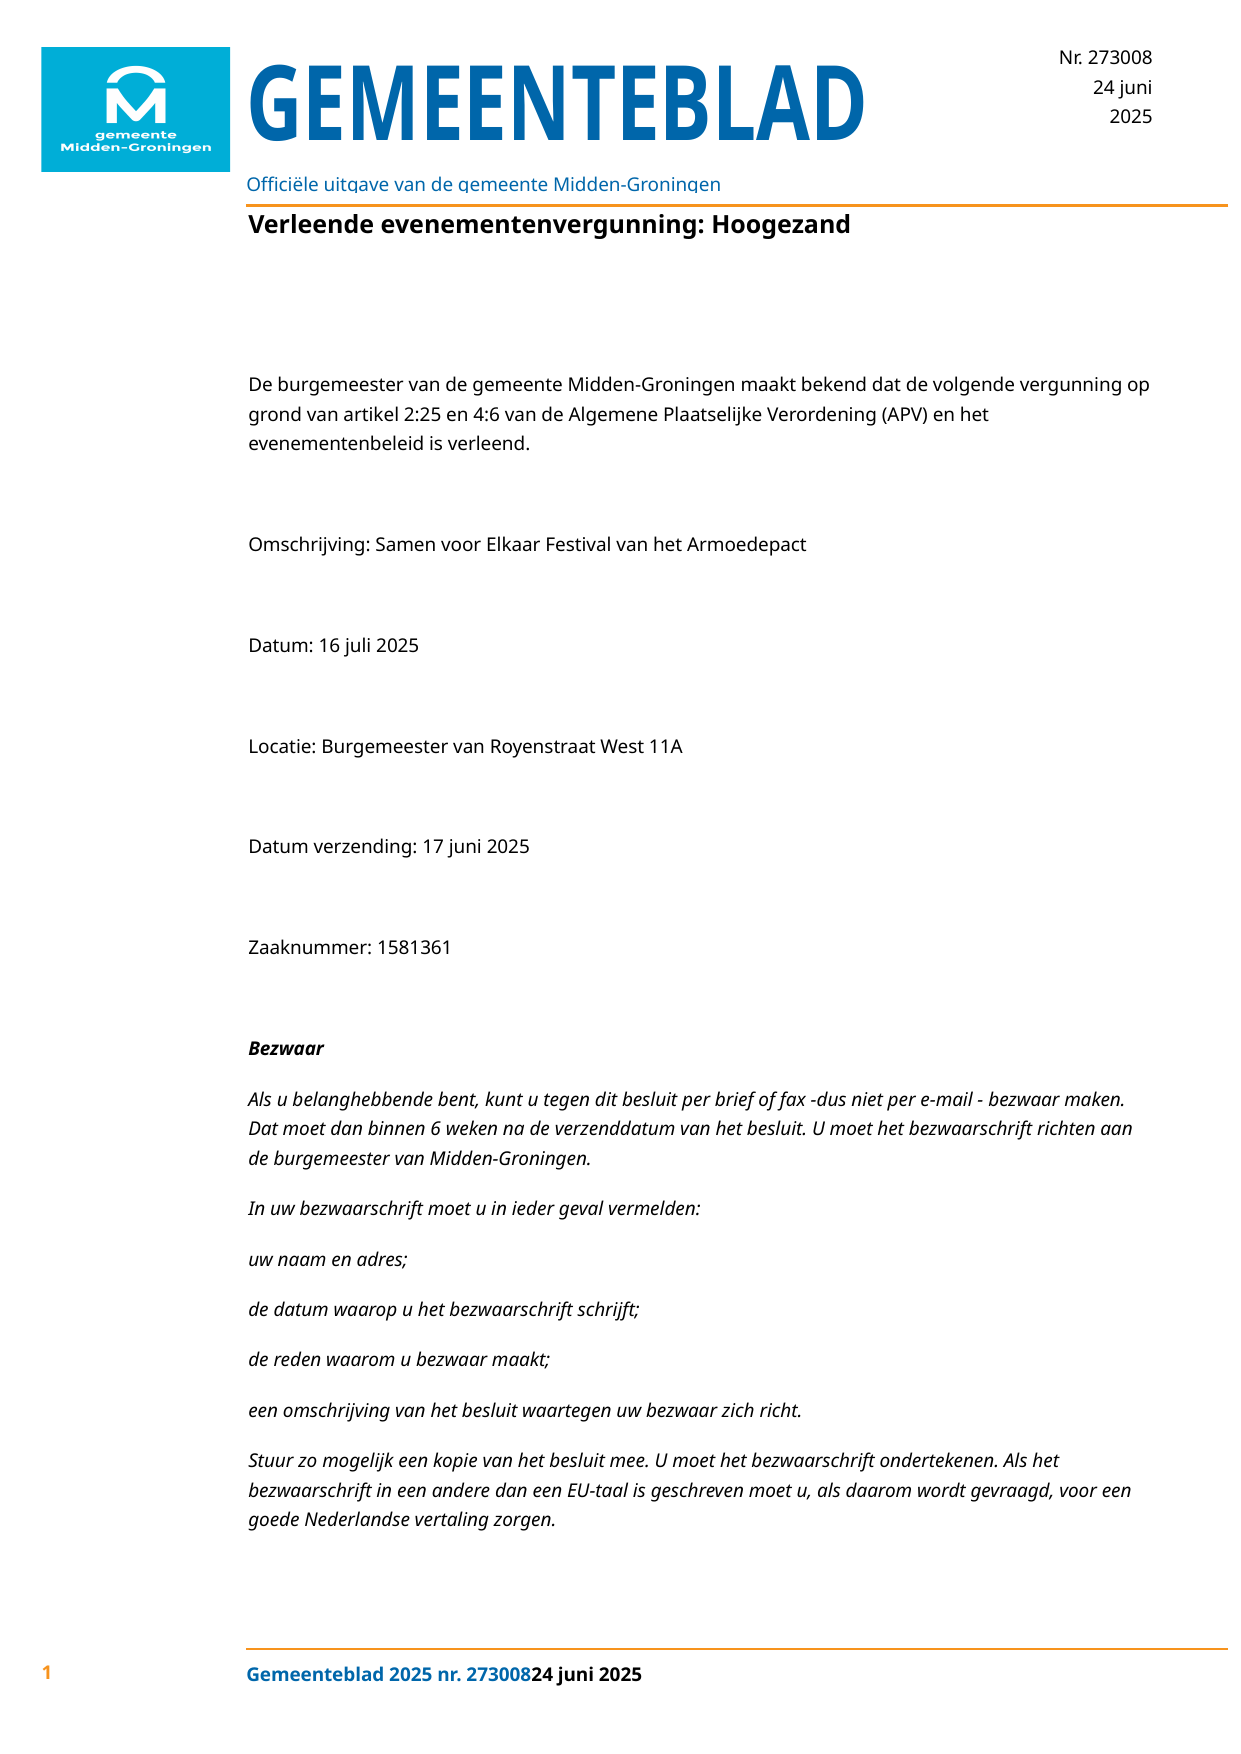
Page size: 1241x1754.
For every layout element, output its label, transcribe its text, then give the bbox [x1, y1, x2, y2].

text Locatie: Burgemeester van Royenstraat West 11A [248, 733, 1152, 758]
text Verleende evenementenvergunning: Hoogezand [248, 207, 1152, 241]
picture [107, 89, 165, 122]
text Datum: 16 juli 2025 [248, 632, 1152, 658]
picture [184, 146, 190, 153]
text In uw bezwaarschrift moet u in ieder geval vermelden: [248, 1195, 1152, 1221]
text uw naam en adres; [248, 1246, 1152, 1271]
text Bezwaar [248, 1035, 1152, 1061]
text Zaaknummer: 1581361 [248, 934, 1152, 960]
text Als u belanghebbende bent, kunt u tegen dit besluit per brief of fax -dus niet per e-mail - bezwaar maken. Dat moet dan binnen 6 weken na de verzenddatum van het besluit. U moet het bezwaarschrift richten aan de burgemeester van Midden-Groningen. [248, 1086, 1152, 1171]
text Stuur zo mogelijk een kopie van het besluit mee. U moet het bezwaarschrift ondertekenen. Als het bezwaarschrift in een andere dan een EU-taal is geschreven moet u, als daarom wordt gevraagd, voor een goede Nederlandse vertaling zorgen. [248, 1447, 1152, 1532]
text de reden waarom u bezwaar maakt; [248, 1347, 1152, 1372]
text Omschrijving: Samen voor Elkaar Festival van het Armoedepact [248, 531, 1152, 557]
picture [108, 66, 164, 82]
text Datum verzending: 17 juni 2025 [248, 834, 1152, 859]
text de datum waarop u het bezwaarschrift schrijft; [248, 1296, 1152, 1322]
text een omschrijving van het besluit waartegen uw bezwaar zich richt. [248, 1397, 1152, 1423]
text De burgemeester van de gemeente Midden-Groningen maakt bekend dat de volgende vergunning op grond van artikel 2:25 en 4:6 van de Algemene Plaatselijke Verordening (APV) en het evenementenbeleid is verleend. [248, 371, 1152, 456]
